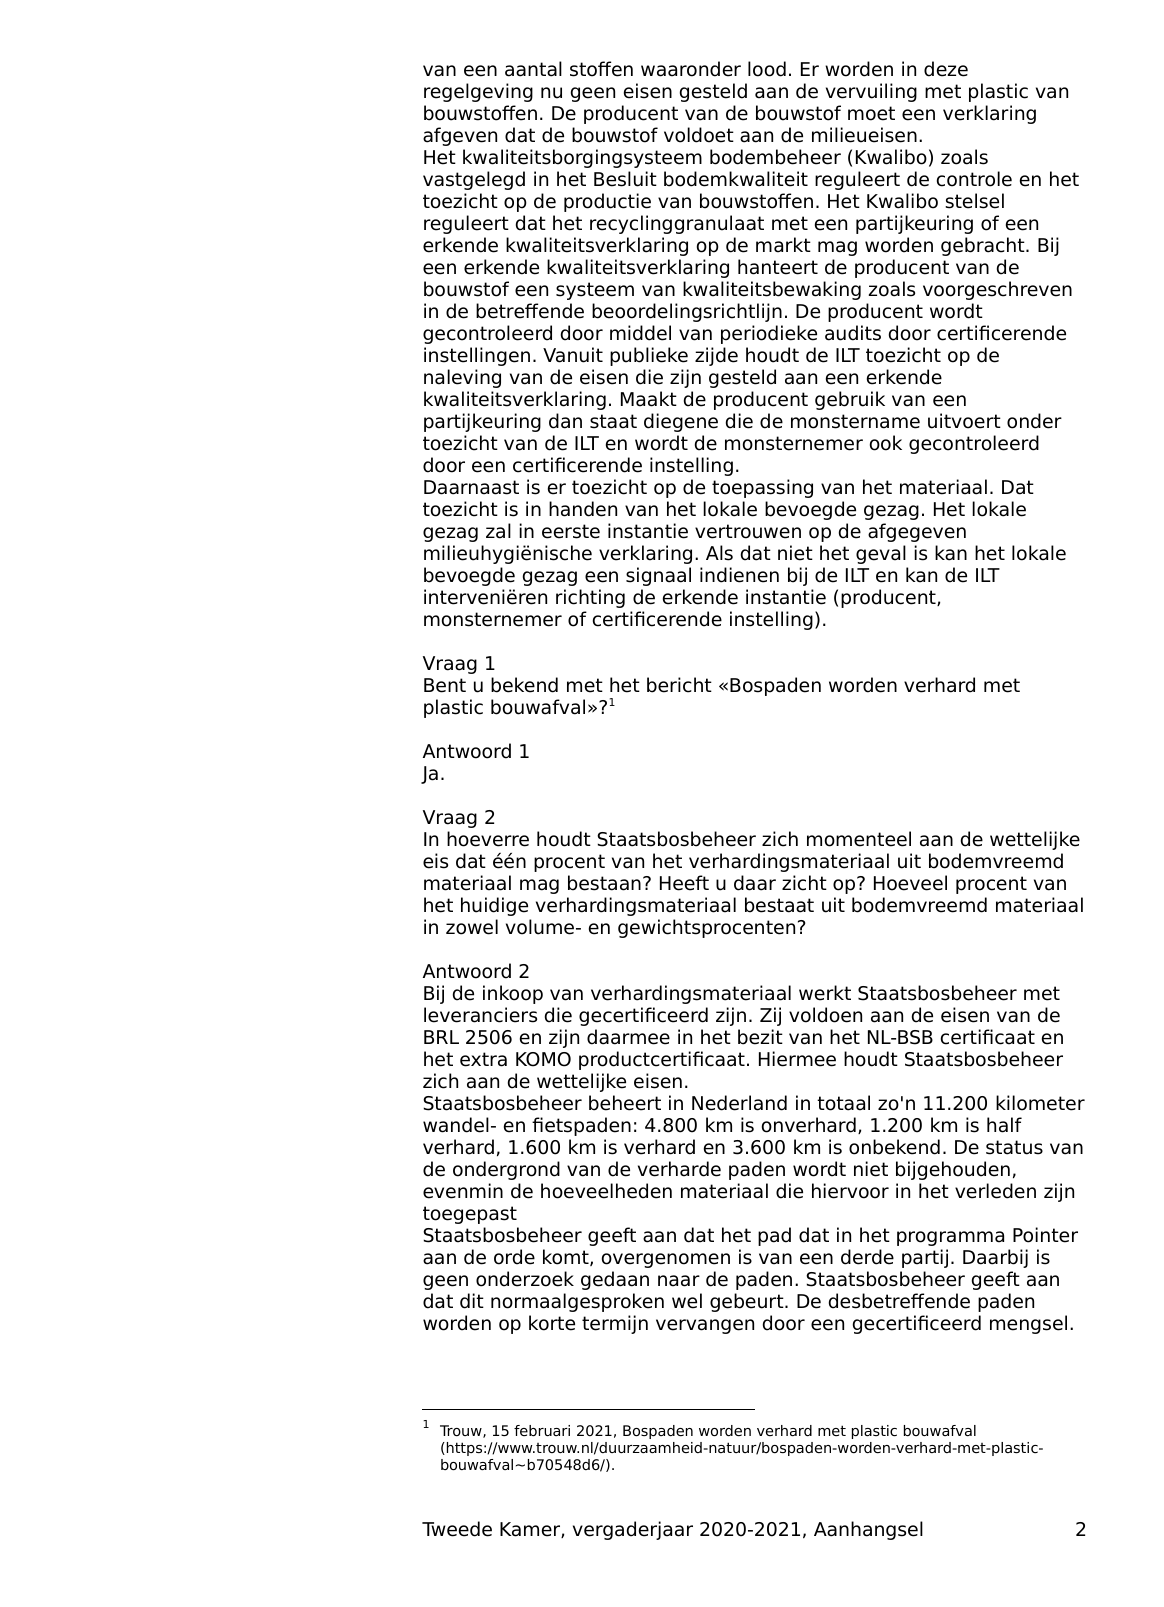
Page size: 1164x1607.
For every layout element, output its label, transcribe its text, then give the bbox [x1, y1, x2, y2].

text van een aantal stoffen waaronder lood. Er worden in deze regelgeving nu geen eisen gesteld aan de vervuiling met plastic van bouwstoffen. De producent van de bouwstof moet een verklaring afgeven dat de bouwstof voldoet aan de milieueisen. [422, 59, 1087, 147]
text Trouw, 15 februari 2021, Bospaden worden verhard met plastic bouwafval (https://www.trouw.nl/duurzaamheid-natuur/bospaden-worden-verhard-met-plastic-bouwafval~b70548d6/). [422, 1418, 1087, 1474]
text Vraag 1 [422, 653, 1087, 675]
text Bent u bekend met het bericht «Bospaden worden verhard met plastic bouwafval»? [422, 675, 1087, 719]
text Daarnaast is er toezicht op de toepassing van het materiaal. Dat toezicht is in handen van het lokale bevoegde gezag. Het lokale gezag zal in eerste instantie vertrouwen op de afgegeven milieuhygiënische verklaring. Als dat niet het geval is kan het lokale bevoegde gezag een signaal indienen bij de ILT en kan de ILT interveniëren richting de erkende instantie (producent, monsternemer of certificerende instelling). [422, 477, 1087, 631]
text Staatsbosbeheer geeft aan dat het pad dat in het programma Pointer aan de orde komt, overgenomen is van een derde partij. Daarbij is geen onderzoek gedaan naar de paden. Staatsbosbeheer geeft aan dat dit normaalgesproken wel gebeurt. De desbetreffende paden worden op korte termijn vervangen door een gecertificeerd mengsel. [422, 1225, 1087, 1335]
text Bij de inkoop van verhardingsmateriaal werkt Staatsbosbeheer met leveranciers die gecertificeerd zijn. Zij voldoen aan de eisen van de BRL 2506 en zijn daarmee in het bezit van het NL-BSB certificaat en het extra KOMO productcertificaat. Hiermee houdt Staatsbosbeheer zich aan de wettelijke eisen. [422, 983, 1087, 1093]
text Antwoord 1 [422, 741, 1087, 763]
text Antwoord 2 [422, 961, 1087, 983]
text Ja. [422, 763, 1087, 785]
text Staatsbosbeheer beheert in Nederland in totaal zo'n 11.200 kilometer wandel- en fietspaden: 4.800 km is onverhard, 1.200 km is half verhard, 1.600 km is verhard en 3.600 km is onbekend. De status van de ondergrond van de verharde paden wordt niet bijgehouden, evenmin de hoeveelheden materiaal die hiervoor in het verleden zijn toegepast [422, 1093, 1087, 1225]
text In hoeverre houdt Staatsbosbeheer zich momenteel aan de wettelijke eis dat één procent van het verhardingsmateriaal uit bodemvreemd materiaal mag bestaan? Heeft u daar zicht op? Hoeveel procent van het huidige verhardingsmateriaal bestaat uit bodemvreemd materiaal in zowel volume- en gewichtsprocenten? [422, 829, 1087, 939]
text Het kwaliteitsborgingsysteem bodembeheer (Kwalibo) zoals vastgelegd in het Besluit bodemkwaliteit reguleert de controle en het toezicht op de productie van bouwstoffen. Het Kwalibo stelsel reguleert dat het recyclinggranulaat met een partijkeuring of een erkende kwaliteitsverklaring op de markt mag worden gebracht. Bij een erkende kwaliteitsverklaring hanteert de producent van de bouwstof een systeem van kwaliteitsbewaking zoals voorgeschreven in de betreffende beoordelingsrichtlijn. De producent wordt gecontroleerd door middel van periodieke audits door certificerende instellingen. Vanuit publieke zijde houdt de ILT toezicht op de naleving van de eisen die zijn gesteld aan een erkende kwaliteitsverklaring. Maakt de producent gebruik van een partijkeuring dan staat diegene die de monstername uitvoert onder toezicht van de ILT en wordt de monsternemer ook gecontroleerd door een certificerende instelling. [422, 147, 1087, 477]
text Vraag 2 [422, 807, 1087, 829]
